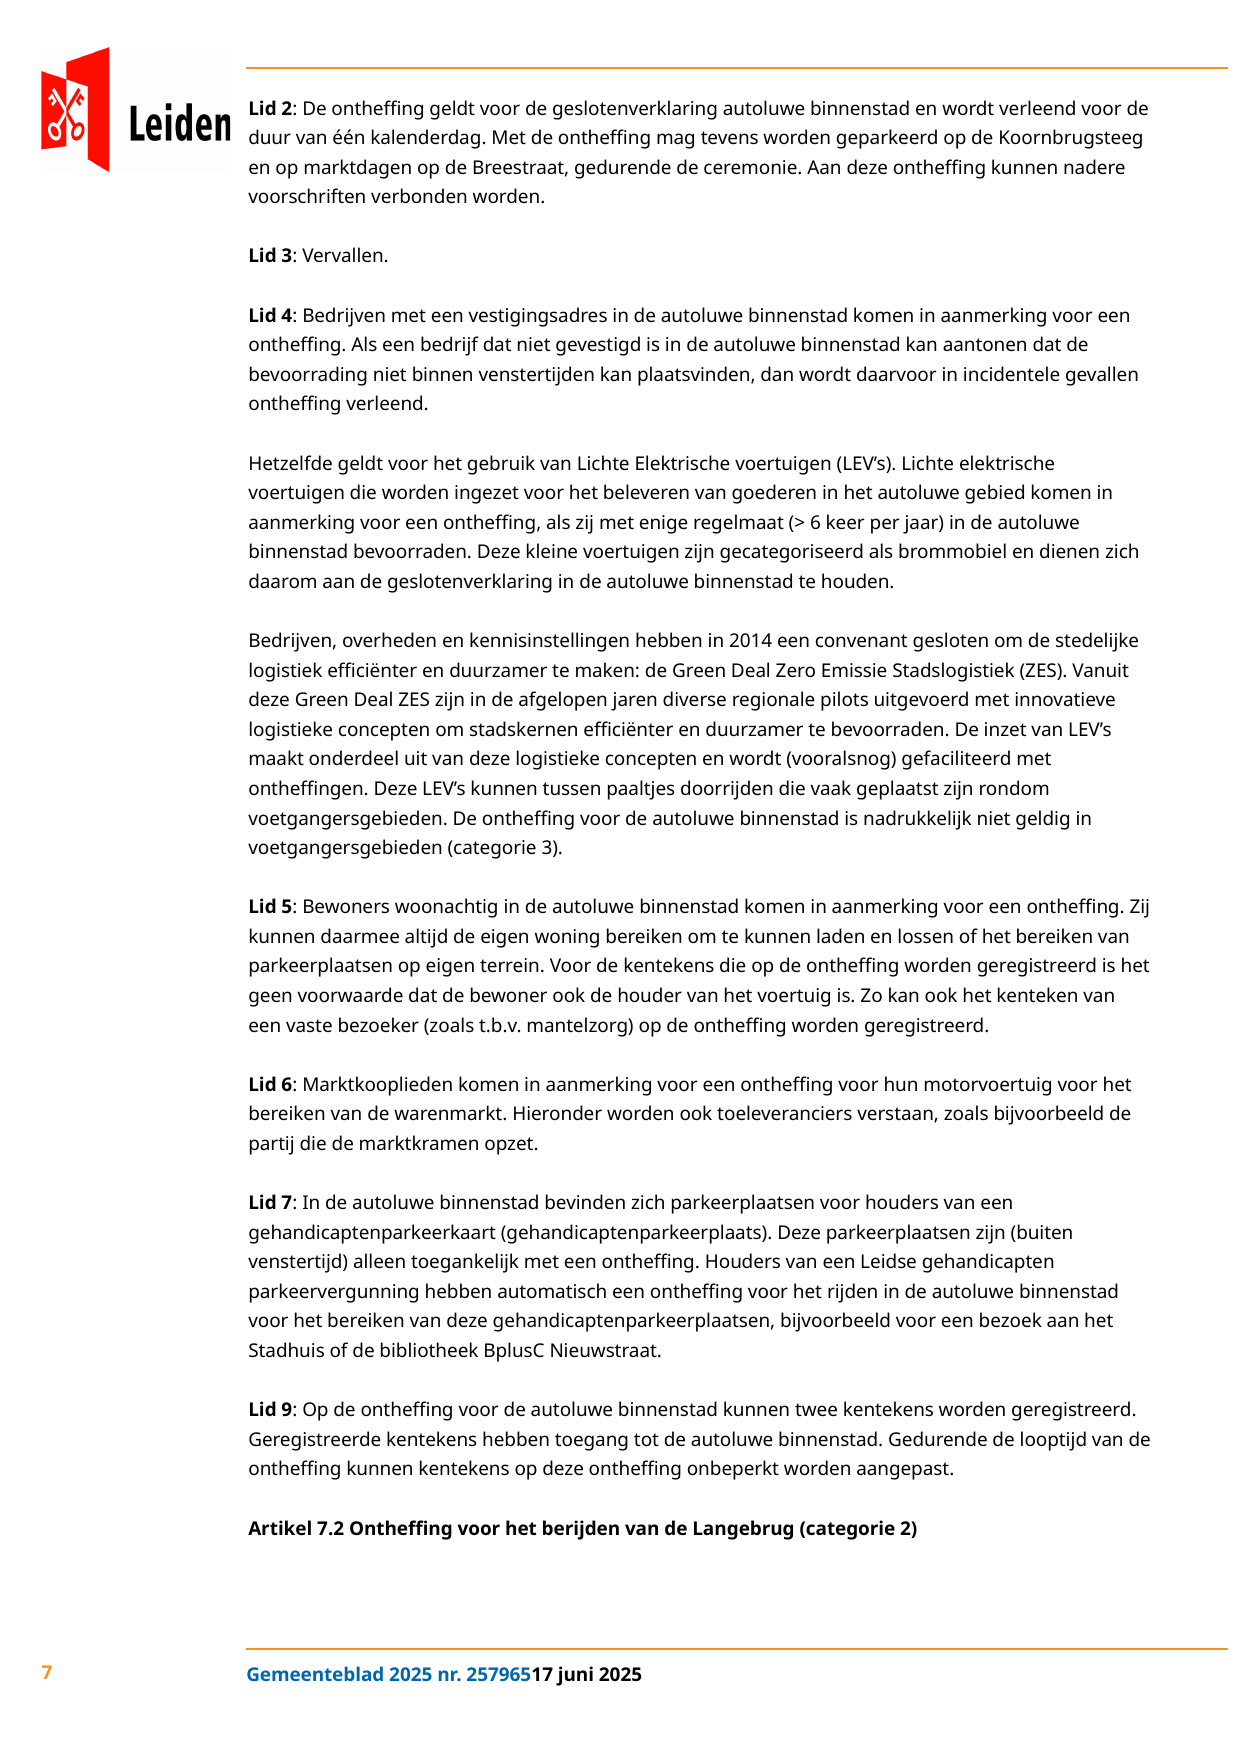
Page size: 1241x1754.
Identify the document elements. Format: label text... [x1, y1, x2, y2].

text Lid 9: Op de ontheffing voor de autoluwe binnenstad kunnen twee kentekens worden geregistreerd. Geregistreerde kentekens hebben toegang tot de autoluwe binnenstad. Gedurende de looptijd van de ontheffing kunnen kentekens op deze ontheffing onbeperkt worden aangepast. [248, 1396, 1152, 1481]
text Lid 2: De ontheffing geldt voor de geslotenverklaring autoluwe binnenstad en wordt verleend voor de duur van één kalenderdag. Met de ontheffing mag tevens worden geparkeerd op de Koornbrugsteeg en op marktdagen op de Breestraat, gedurende de ceremonie. Aan deze ontheffing kunnen nadere voorschriften verbonden worden. [248, 95, 1152, 209]
text Artikel 7.2 Ontheffing voor het berijden van de Langebrug (categorie 2) [248, 1515, 1152, 1541]
text Lid 3: Vervallen. [248, 243, 1152, 268]
text Bedrijven, overheden en kennisinstellingen hebben in 2014 een convenant gesloten om de stedelijke logistiek efficiënter en duurzamer te maken: de Green Deal Zero Emissie Stadslogistiek (ZES). Vanuit deze Green Deal ZES zijn in de afgelopen jaren diverse regionale pilots uitgevoerd met innovatieve logistieke concepten om stadskernen efficiënter en duurzamer te bevoorraden. De inzet van LEV’s maakt onderdeel uit van deze logistieke concepten en wordt (vooralsnog) gefaciliteerd met ontheffingen. Deze LEV’s kunnen tussen paaltjes doorrijden die vaak geplaatst zijn rondom voetgangersgebieden. De ontheffing voor de autoluwe binnenstad is nadrukkelijk niet geldig in voetgangersgebieden (categorie 3). [248, 627, 1152, 860]
text Lid 6: Marktkooplieden komen in aanmerking voor een ontheffing voor hun motorvoertuig voor het bereiken van de warenmarkt. Hieronder worden ook toeleveranciers verstaan, zoals bijvoorbeeld de partij die de marktkramen opzet. [248, 1071, 1152, 1156]
text Lid 7: In de autoluwe binnenstad bevinden zich parkeerplaatsen voor houders van een gehandicaptenparkeerkaart (gehandicaptenparkeerplaats). Deze parkeerplaatsen zijn (buiten venstertijd) alleen toegankelijk met een ontheffing. Houders van een Leidse gehandicapten parkeervergunning hebben automatisch een ontheffing voor het rijden in de autoluwe binnenstad voor het bereiken van deze gehandicaptenparkeerplaatsen, bijvoorbeeld voor een bezoek aan het Stadhuis of de bibliotheek BplusC Nieuwstraat. [248, 1189, 1152, 1363]
picture [41, 47, 231, 172]
text Hetzelfde geldt voor het gebruik van Lichte Elektrische voertuigen (LEV’s). Lichte elektrische voertuigen die worden ingezet voor het beleveren van goederen in het autoluwe gebied komen in aanmerking voor een ontheffing, als zij met enige regelmaat (> 6 keer per jaar) in de autoluwe binnenstad bevoorraden. Deze kleine voertuigen zijn gecategoriseerd als brommobiel en dienen zich daarom aan de geslotenverklaring in de autoluwe binnenstad te houden. [248, 450, 1152, 594]
text Lid 4: Bedrijven met een vestigingsadres in de autoluwe binnenstad komen in aanmerking voor een ontheffing. Als een bedrijf dat niet gevestigd is in de autoluwe binnenstad kan aantonen dat de bevoorrading niet binnen venstertijden kan plaatsvinden, dan wordt daarvoor in incidentele gevallen ontheffing verleend. [248, 302, 1152, 416]
text Lid 5: Bewoners woonachtig in de autoluwe binnenstad komen in aanmerking voor een ontheffing. Zij kunnen daarmee altijd de eigen woning bereiken om te kunnen laden en lossen of het bereiken van parkeerplaatsen op eigen terrein. Voor de kentekens die op de ontheffing worden geregistreerd is het geen voorwaarde dat de bewoner ook de houder van het voertuig is. Zo kan ook het kenteken van een vaste bezoeker (zoals t.b.v. mantelzorg) op de ontheffing worden geregistreerd. [248, 893, 1152, 1038]
